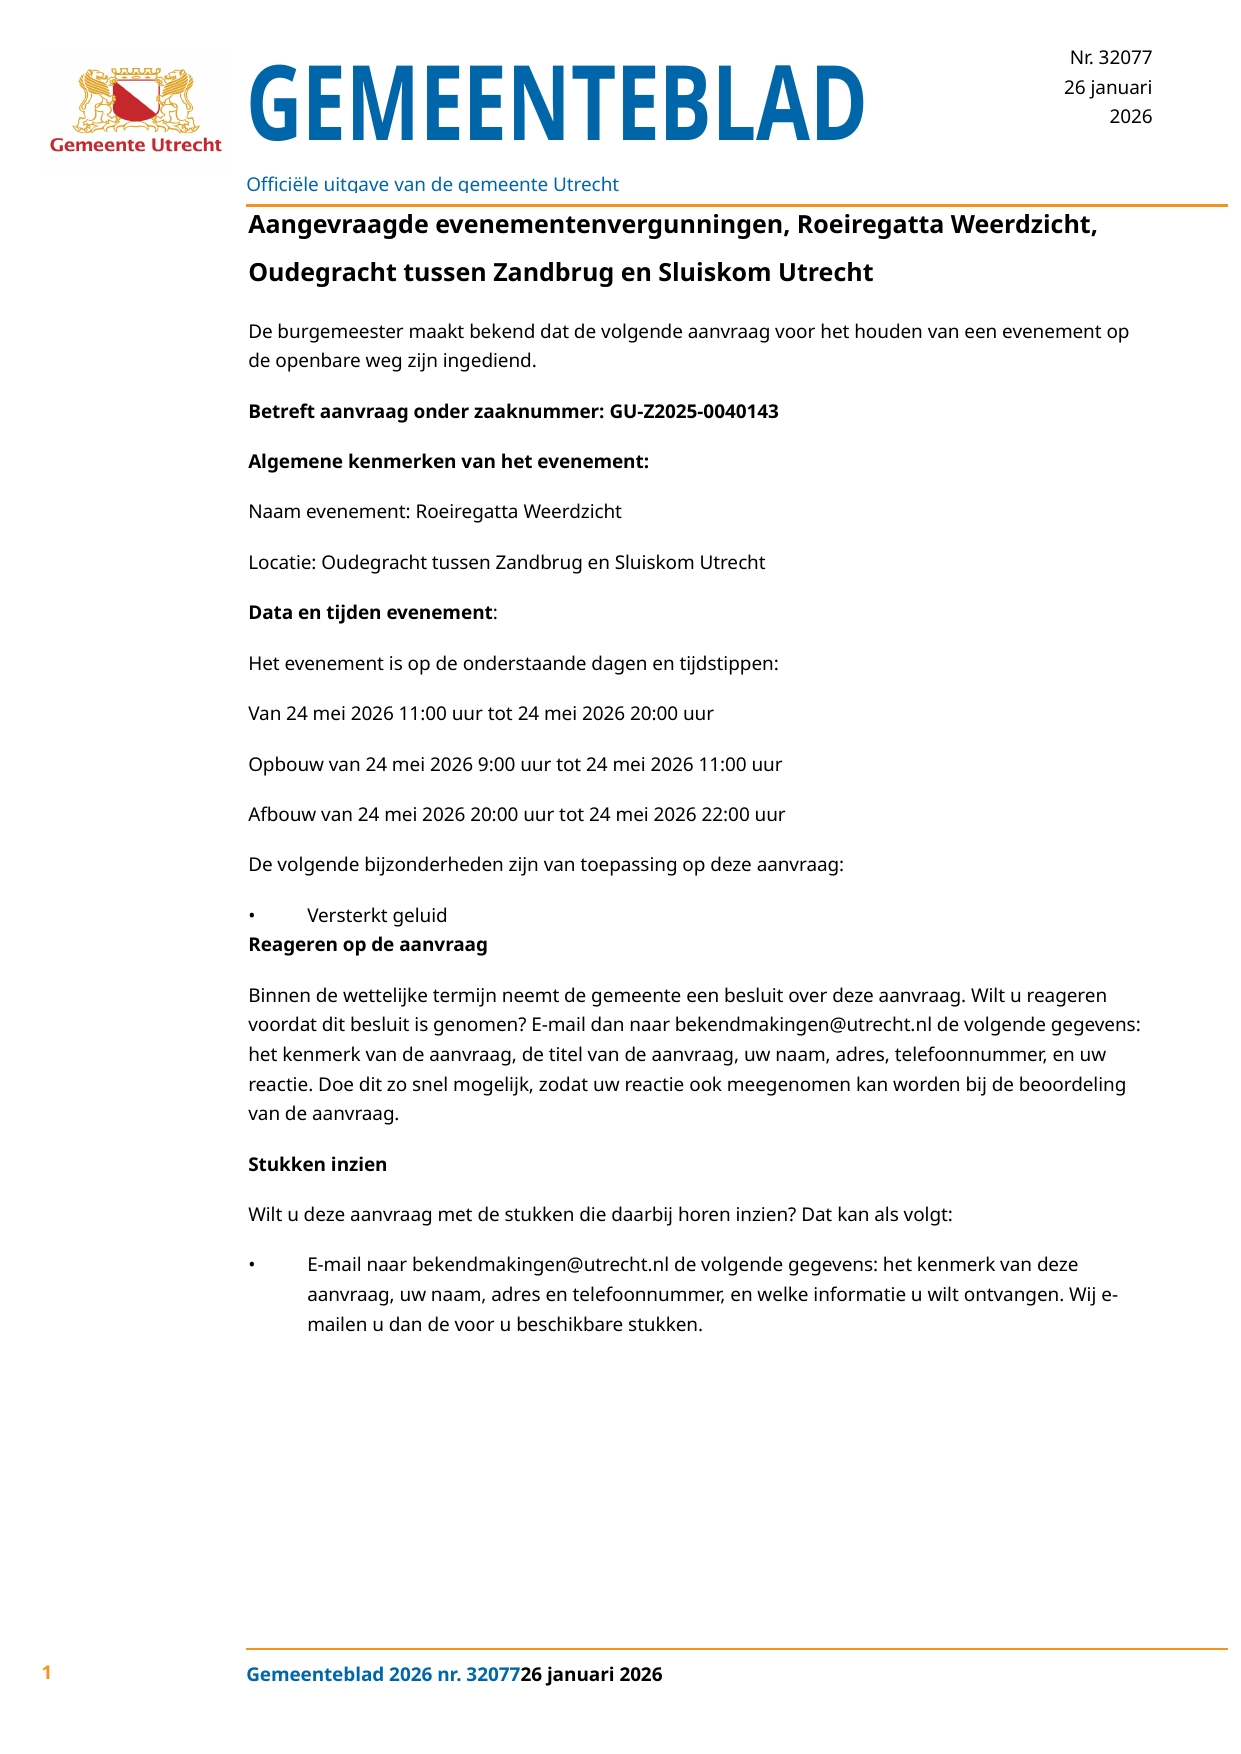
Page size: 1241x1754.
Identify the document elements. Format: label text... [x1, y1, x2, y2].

text Algemene kenmerken van het evenement: [248, 448, 1152, 474]
list Versterkt geluid [248, 902, 1152, 928]
text Data en tijden evenement: [248, 599, 1152, 625]
text Binnen de wettelijke termijn neemt de gemeente een besluit over deze aanvraag. Wilt u reageren voordat dit besluit is genomen? E-mail dan naar bekendmakingen@utrecht.nl de volgende gegevens: het kenmerk van de aanvraag, de titel van de aanvraag, uw naam, adres, telefoonnummer, en uw reactie. Doe dit zo snel mogelijk, zodat uw reactie ook meegenomen kan worden bij de beoordeling van de aanvraag. [248, 982, 1152, 1126]
text Afbouw van 24 mei 2026 20:00 uur tot 24 mei 2026 22:00 uur [248, 801, 1152, 827]
list E-mail naar bekendmakingen@utrecht.nl de volgende gegevens: het kenmerk van deze aanvraag, uw naam, adres en telefoonnummer, en welke informatie u wilt ontvangen. Wij e-mailen u dan de voor u beschikbare stukken. [248, 1252, 1152, 1337]
text Aangevraagde evenementenvergunningen, Roeiregatta Weerdzicht, Oudegracht tussen Zandbrug en Sluiskom Utrecht [248, 207, 1152, 288]
text Van 24 mei 2026 11:00 uur tot 24 mei 2026 20:00 uur [248, 700, 1152, 726]
text Stukken inzien [248, 1151, 1152, 1177]
text Locatie: Oudegracht tussen Zandbrug en Sluiskom Utrecht [248, 549, 1152, 575]
text De volgende bijzonderheden zijn van toepassing op deze aanvraag: [248, 852, 1152, 877]
text Reageren op de aanvraag [248, 932, 1152, 957]
text Betreft aanvraag onder zaaknummer: GU-Z2025-0040143 [248, 398, 1152, 424]
text Naam evenement: Roeiregatta Weerdzicht [248, 499, 1152, 524]
text Opbouw van 24 mei 2026 9:00 uur tot 24 mei 2026 11:00 uur [248, 751, 1152, 777]
text De burgemeester maakt bekend dat de volgende aanvraag voor het houden van een evenement op de openbare weg zijn ingediend. [248, 318, 1152, 373]
picture [41, 47, 231, 172]
text Het evenement is op de onderstaande dagen en tijdstippen: [248, 650, 1152, 676]
text Wilt u deze aanvraag met de stukken die daarbij horen inzien? Dat kan als volgt: [248, 1201, 1152, 1227]
